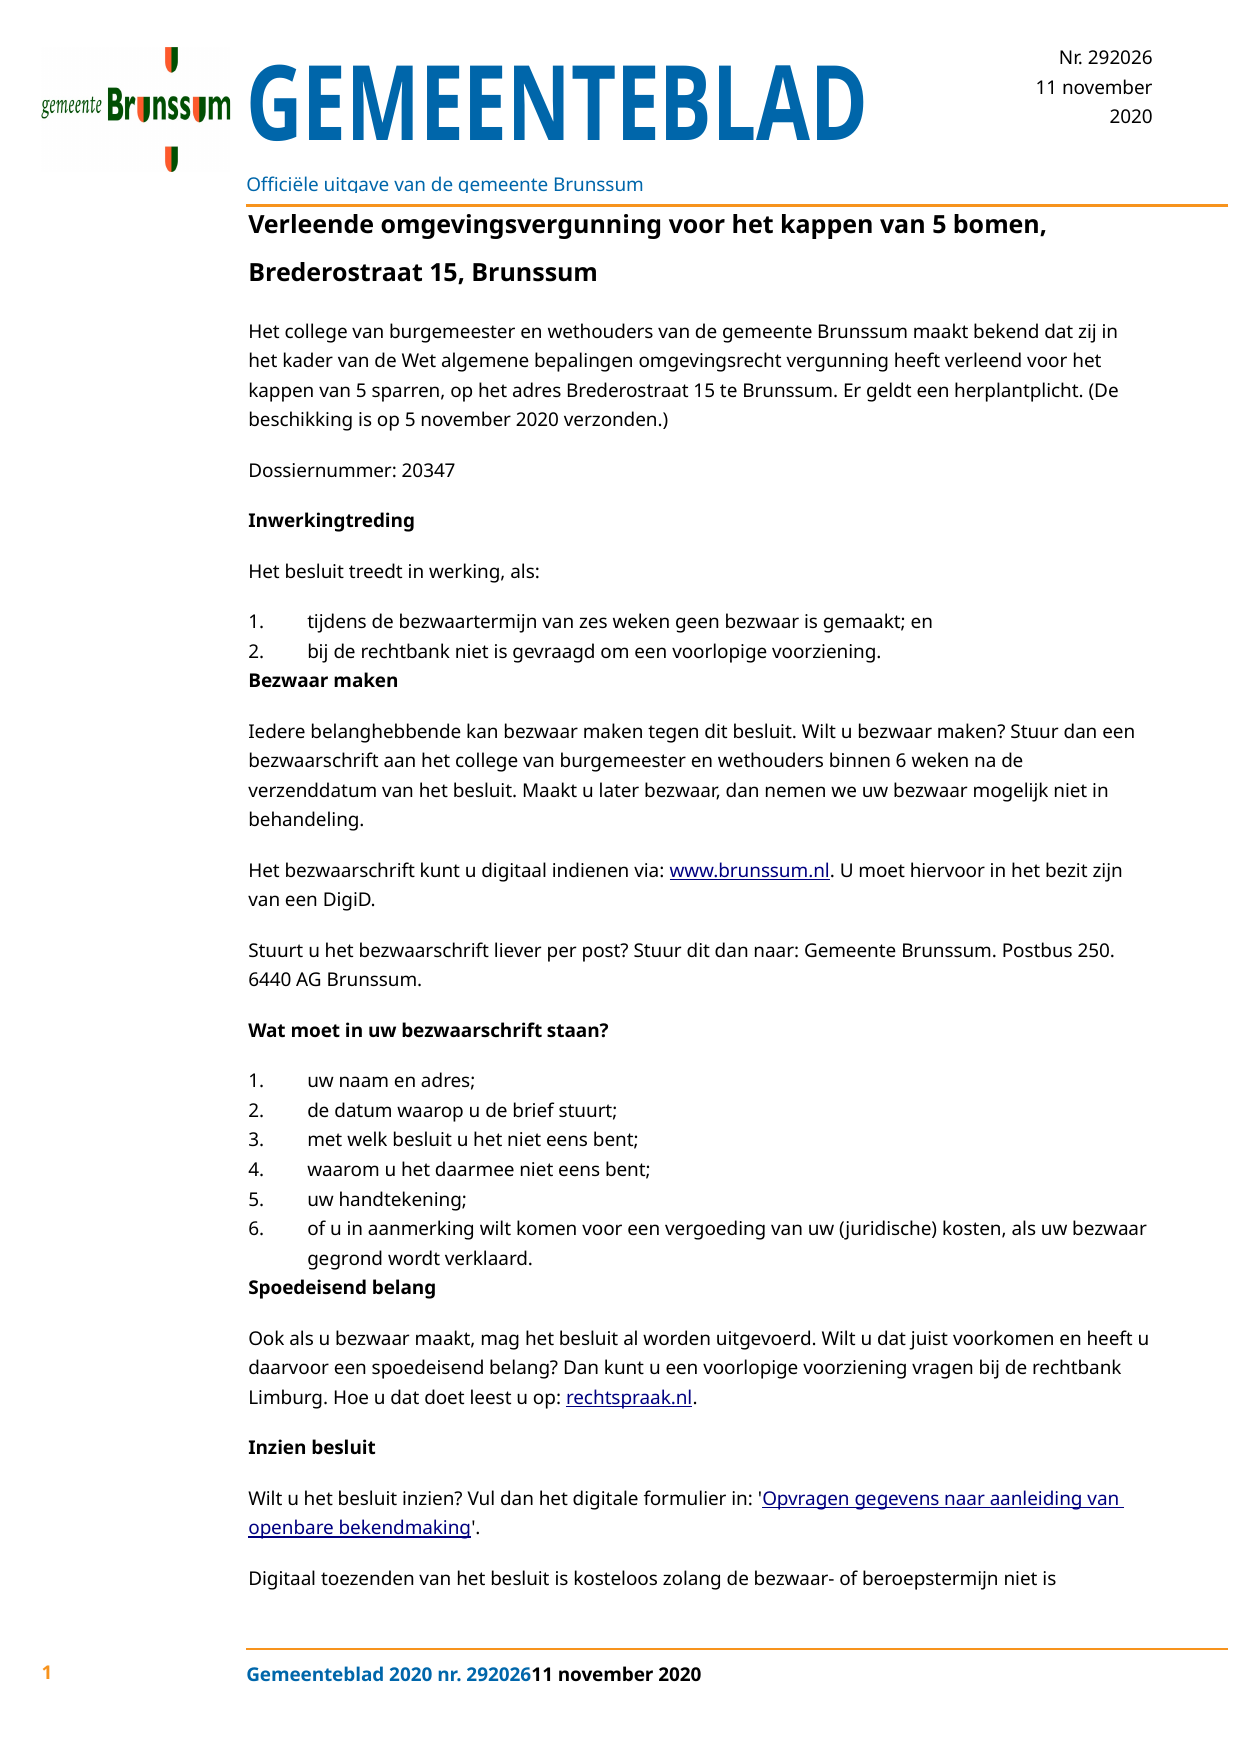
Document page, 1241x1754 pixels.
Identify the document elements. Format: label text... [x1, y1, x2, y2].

text Het bezwaarschrift kunt u digitaal indienen via: www.brunssum.nl. U moet hiervoor in het bezit zijn van een DigiD. [248, 857, 1152, 912]
text Iedere belanghebbende kan bezwaar maken tegen dit besluit. Wilt u bezwaar maken? Stuur dan een bezwaarschrift aan het college van burgemeester en wethouders binnen 6 weken na de verzenddatum van het besluit. Maakt u later bezwaar, dan nemen we uw bezwaar mogelijk niet in behandeling. [248, 718, 1152, 832]
list waarom u het daarmee niet eens bent; [248, 1156, 1152, 1182]
text Digitaal toezenden van het besluit is kosteloos zolang de bezwaar- of beroepstermijn niet is [248, 1565, 1152, 1591]
text Bezwaar maken [248, 667, 1152, 693]
text Het college van burgemeester en wethouders van de gemeente Brunssum maakt bekend dat zij in het kader van de Wet algemene bepalingen omgevingsrecht vergunning heeft verleend voor het kappen van 5 sparren, op het adres Brederostraat 15 te Brunssum. Er geldt een herplantplicht. (De beschikking is op 5 november 2020 verzonden.) [248, 318, 1152, 432]
list bij de rechtbank niet is gevraagd om een voorlopige voorziening. [248, 638, 1152, 664]
text Inzien besluit [248, 1434, 1152, 1460]
text Wat moet in uw bezwaarschrift staan? [248, 1017, 1152, 1043]
text Ook als u bezwaar maakt, mag het besluit al worden uitgevoerd. Wilt u dat juist voorkomen en heeft u daarvoor een spoedeisend belang? Dan kunt u een voorlopige voorziening vragen bij de rechtbank Limburg. Hoe u dat doet leest u op: rechtspraak.nl. [248, 1325, 1152, 1410]
text Dossiernummer: 20347 [248, 457, 1152, 483]
text Stuurt u het bezwaarschrift liever per post? Stuur dit dan naar: Gemeente Brunssum. Postbus 250. 6440 AG Brunssum. [248, 937, 1152, 992]
text Spoedeisend belang [248, 1274, 1152, 1300]
list of u in aanmerking wilt komen voor een vergoeding van uw (juridische) kosten, als uw bezwaar gegrond wordt verklaard. [248, 1215, 1152, 1271]
list uw naam en adres; [248, 1067, 1152, 1093]
list met welk besluit u het niet eens bent; [248, 1127, 1152, 1152]
picture [41, 47, 231, 172]
list tijdens de bezwaartermijn van zes weken geen bezwaar is gemaakt; en [248, 608, 1152, 634]
list uw handtekening; [248, 1186, 1152, 1212]
text Inwerkingtreding [248, 507, 1152, 533]
text Wilt u het besluit inzien? Vul dan het digitale formulier in: 'Opvragen gegevens naar aanleiding van openbare bekendmaking'. [248, 1485, 1152, 1540]
text Verleende omgevingsvergunning voor het kappen van 5 bomen, Brederostraat 15, Brunssum [248, 207, 1152, 288]
list de datum waarop u de brief stuurt; [248, 1097, 1152, 1123]
text Het besluit treedt in werking, als: [248, 558, 1152, 584]
